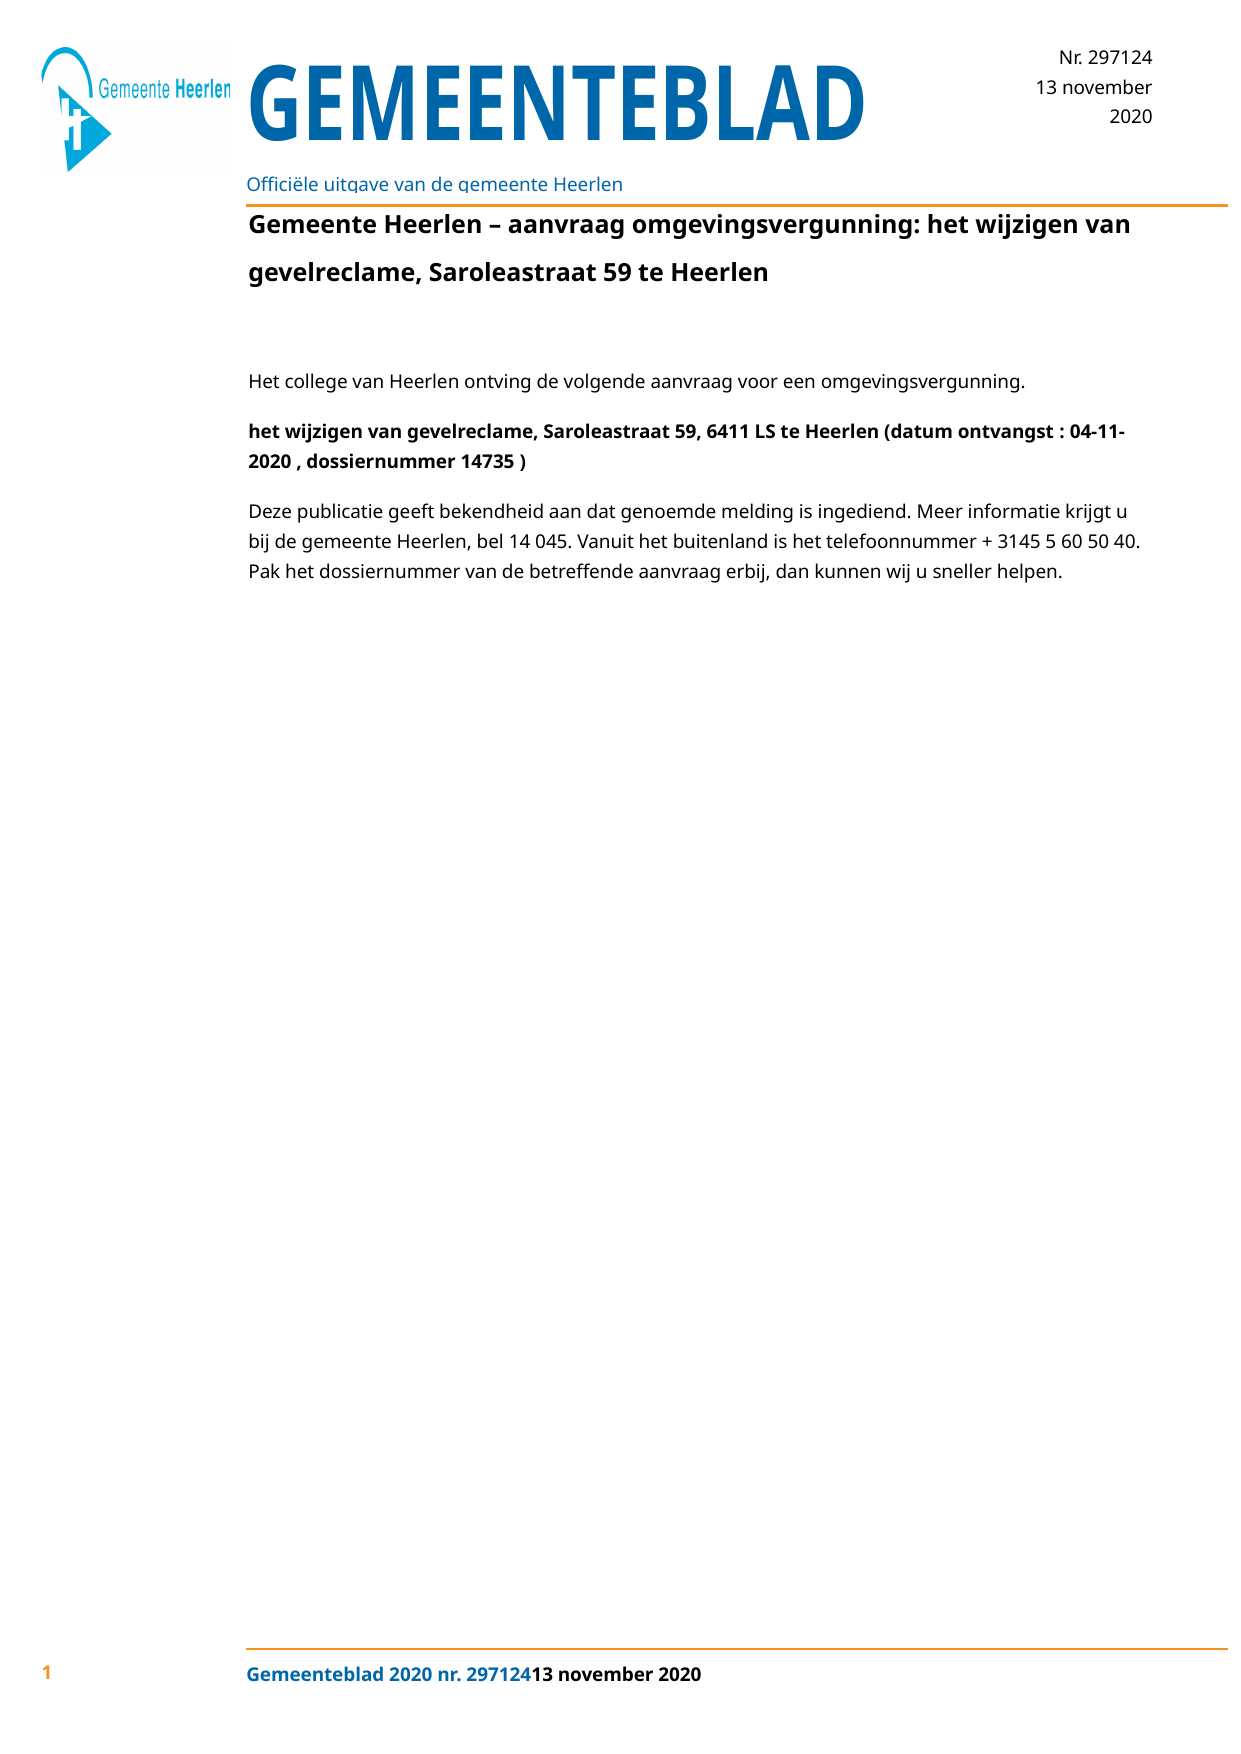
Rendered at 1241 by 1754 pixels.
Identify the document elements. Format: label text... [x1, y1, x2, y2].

text Gemeente Heerlen – aanvraag omgevingsvergunning: het wijzigen van gevelreclame, Saroleastraat 59 te Heerlen [248, 207, 1152, 288]
text het wijzigen van gevelreclame, Saroleastraat 59, 6411 LS te Heerlen (datum ontvangst : 04-11-2020 , dossiernummer 14735 ) [248, 419, 1152, 474]
text Het college van Heerlen ontving de volgende aanvraag voor een omgevingsvergunning. [248, 368, 1152, 394]
text Deze publicatie geeft bekendheid aan dat genoemde melding is ingediend. Meer informatie krijgt u bij de gemeente Heerlen, bel 14 045. Vanuit het buitenland is het telefoonnummer + 3145 5 60 50 40. Pak het dossiernummer van de betreffende aanvraag erbij, dan kunnen wij u sneller helpen. [248, 499, 1152, 584]
picture [41, 47, 231, 172]
picture [41, 47, 59, 70]
